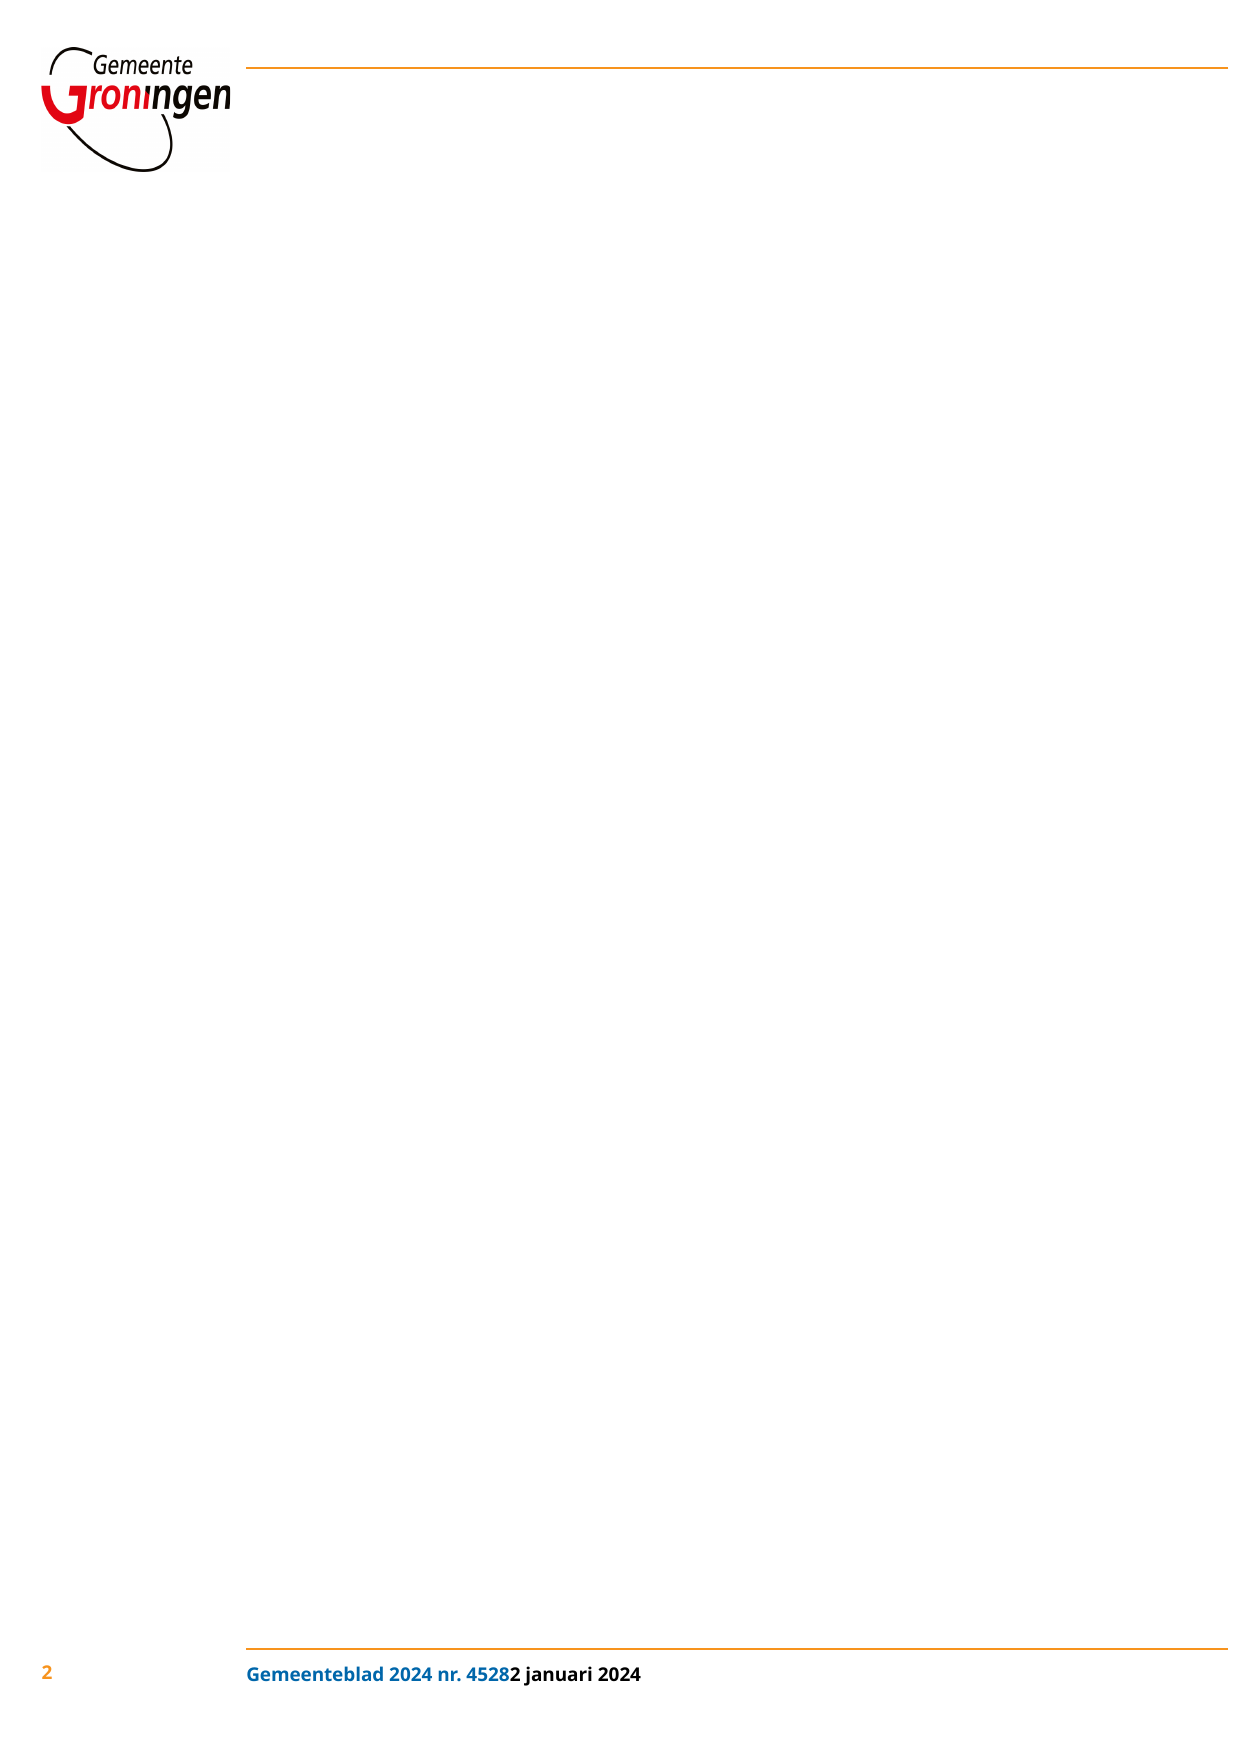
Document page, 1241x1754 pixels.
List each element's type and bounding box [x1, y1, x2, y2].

picture [41, 47, 231, 172]
